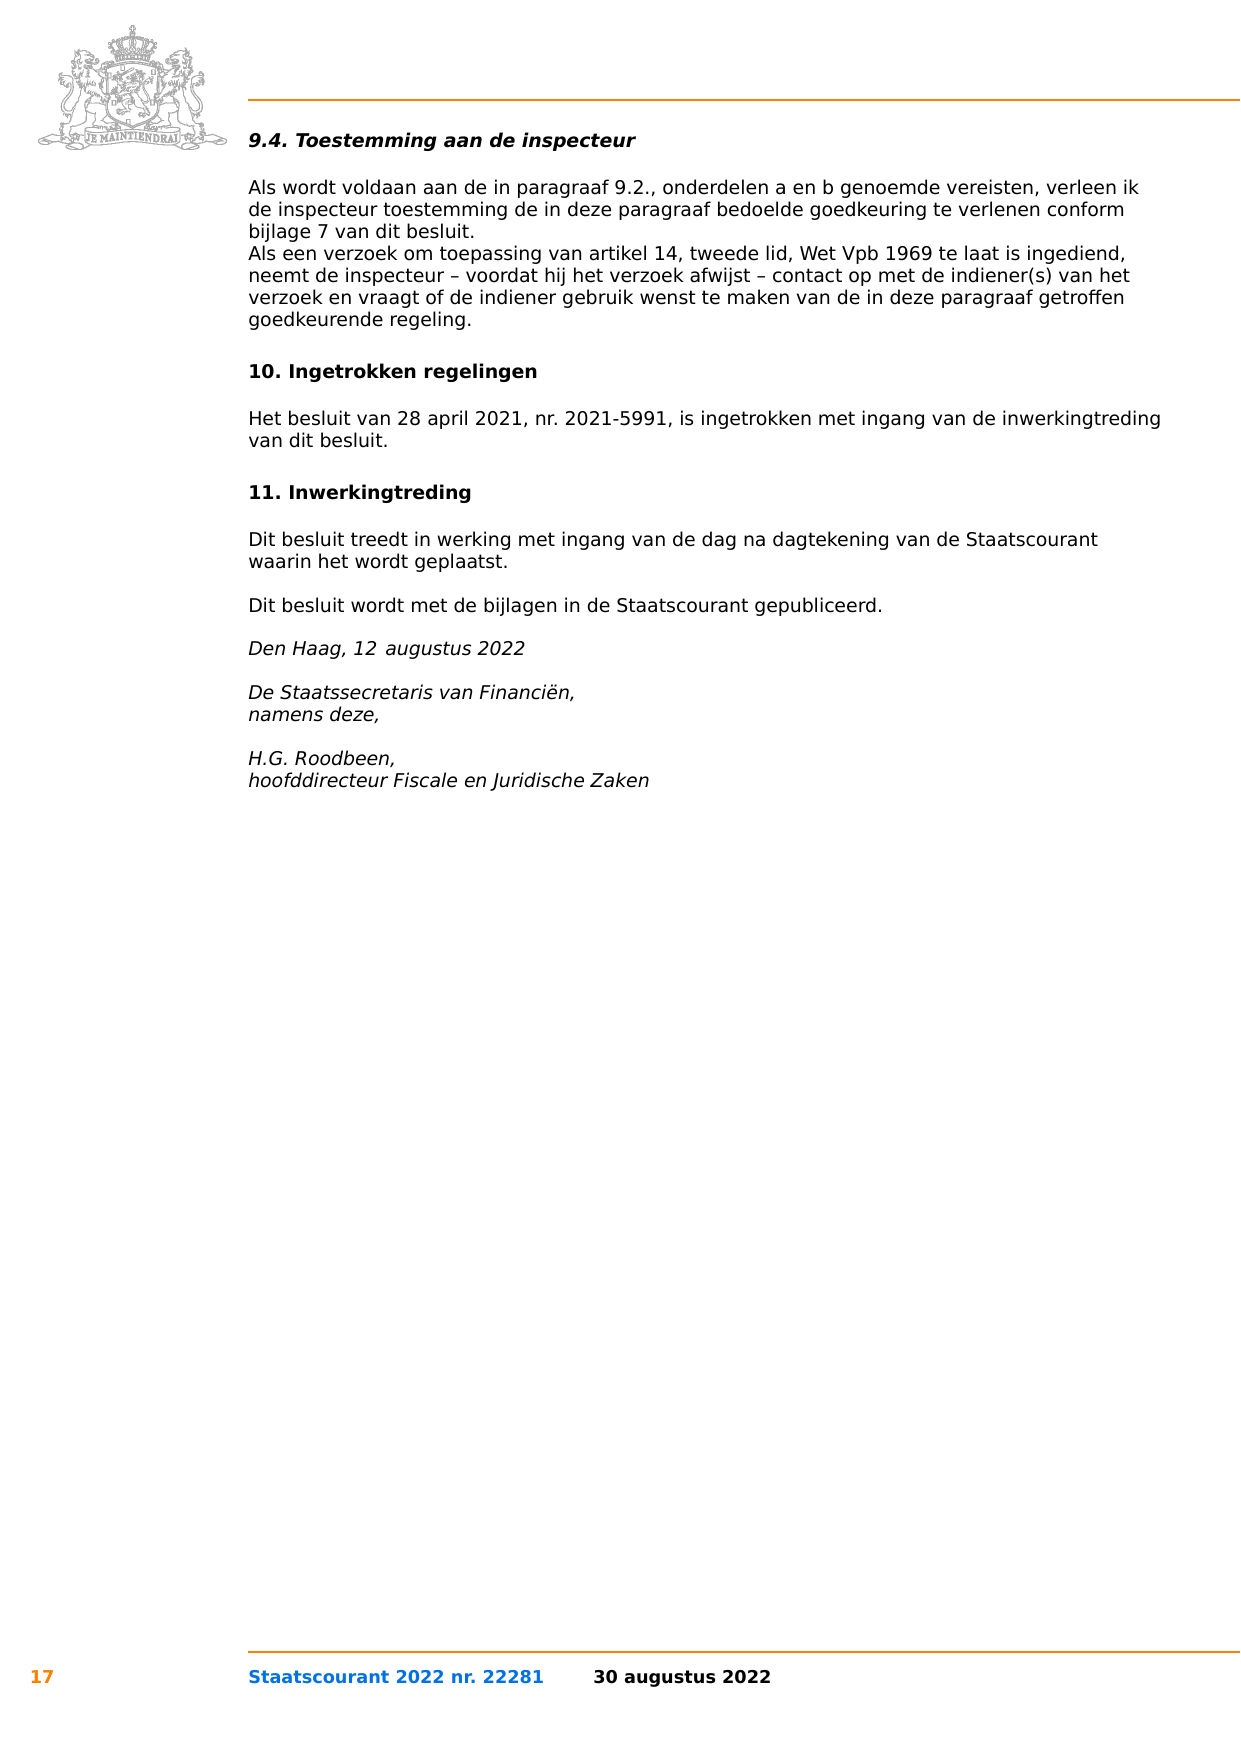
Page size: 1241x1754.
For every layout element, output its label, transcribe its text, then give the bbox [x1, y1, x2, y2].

text Dit besluit wordt met de bijlagen in de Staatscourant gepubliceerd. [248, 594, 1163, 616]
text Den Haag, 12 augustus 2022 [248, 638, 1163, 660]
text Het besluit van 28 april 2021, nr. 2021-5991, is ingetrokken met ingang van de inwerkingtreding van dit besluit. [248, 408, 1163, 452]
picture [38, 25, 227, 150]
text Als een verzoek om toepassing van artikel 14, tweede lid, Wet Vpb 1969 te laat is ingediend, neemt de inspecteur – voordat hij het verzoek afwijst – contact op met de indiener(s) van het verzoek en vraagt of de indiener gebruik wenst te maken van de in deze paragraaf getroffen goedkeurende regeling. [248, 243, 1163, 331]
subtitle 9.4. Toestemming aan de inspecteur [248, 130, 1163, 152]
text De Staatssecretaris van Financiën, namens deze, H.G. Roodbeen, hoofddirecteur Fiscale en Juridische Zaken [248, 682, 1163, 792]
text Als wordt voldaan aan de in paragraaf 9.2., onderdelen a en b genoemde vereisten, verleen ik de inspecteur toestemming de in deze paragraaf bedoelde goedkeuring te verlenen conform bijlage 7 van dit besluit. [248, 177, 1163, 243]
subtitle 11. Inwerkingtreding [248, 482, 1163, 504]
subtitle 10. Ingetrokken regelingen [248, 361, 1163, 383]
text Dit besluit treedt in werking met ingang van de dag na dagtekening van de Staatscourant waarin het wordt geplaatst. [248, 529, 1163, 573]
